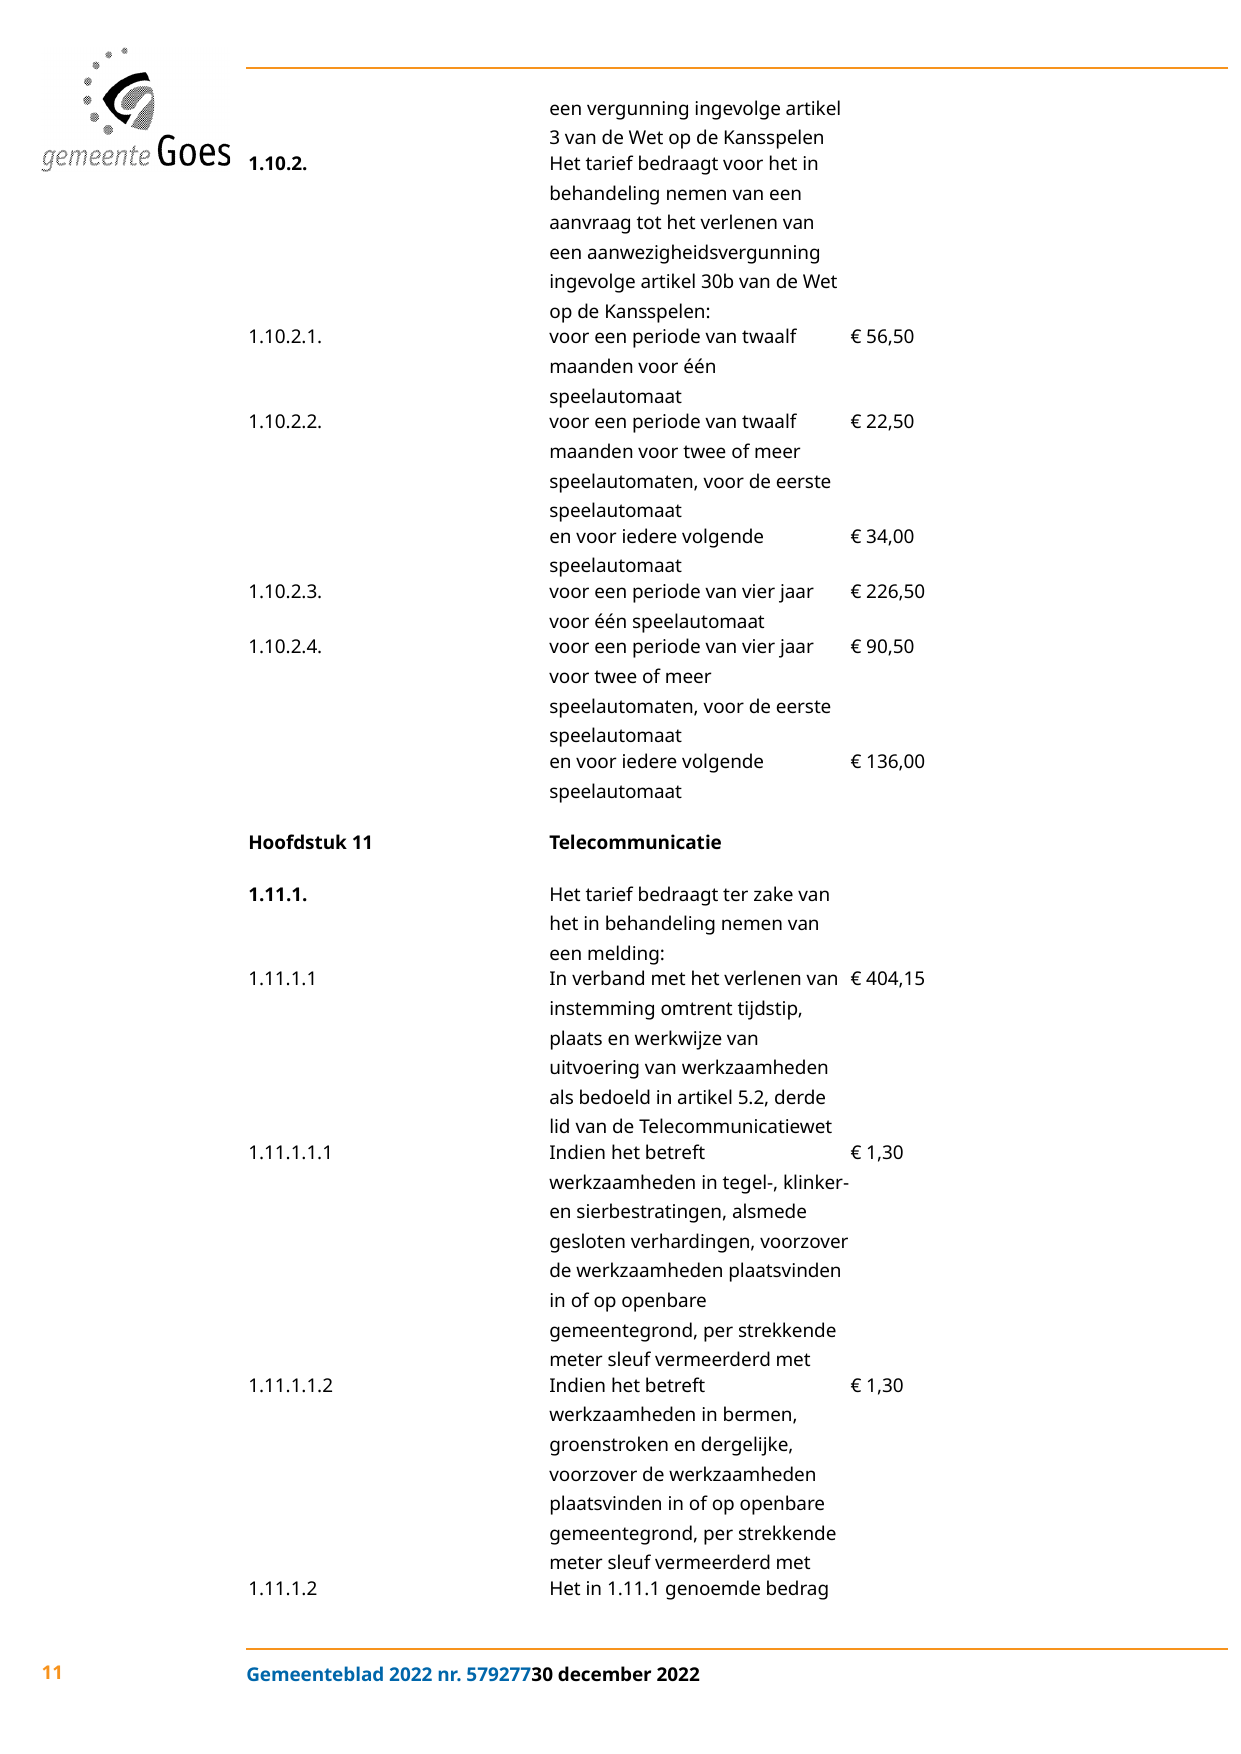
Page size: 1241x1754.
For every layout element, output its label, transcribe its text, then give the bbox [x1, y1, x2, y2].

table_cell Hoofdstuk 11 [248, 829, 549, 855]
table_cell Indien het betreft werkzaamheden in tegel-, klinker- en sierbestratingen, alsmede gesloten verhardingen, voorzover de werkzaamheden plaatsvinden in of op openbare gemeentegrond, per strekkende meter sleuf vermeerderd met [549, 1139, 850, 1372]
table_cell Het tarief bedraagt ter zake van het in behandeling nemen van een melding: [549, 881, 850, 966]
table_cell een vergunning ingevolge artikel 3 van de Wet op de Kansspelen [549, 95, 850, 150]
table_cell voor een periode van vier jaar voor één speelautomaat [549, 579, 850, 634]
table_cell voor een periode van twaalf maanden voor één speelautomaat [549, 324, 850, 409]
table_cell 1.10.2.1. [248, 324, 549, 409]
table_cell 1.10.2.2. [248, 409, 549, 578]
table_cell € 1,30 [850, 1139, 1152, 1372]
table_cell [549, 855, 850, 881]
table_cell 1.11.1.1.1 [248, 1139, 549, 1372]
table_cell € 226,50 [850, 579, 1152, 634]
table_cell [549, 804, 850, 829]
table_cell € 90,50 [850, 634, 1152, 748]
table_cell Indien het betreft werkzaamheden in bermen, groenstroken en dergelijke, voorzover de werkzaamheden plaatsvinden in of op openbare gemeentegrond, per strekkende meter sleuf vermeerderd met [549, 1372, 850, 1575]
table_cell 1.11.1.2 [248, 1575, 549, 1601]
table_cell [850, 829, 1152, 855]
table_cell voor een periode van vier jaar voor twee of meer speelautomaten, voor de eerste speelautomaat [549, 634, 850, 748]
table_cell 1.11.1. [248, 881, 549, 966]
table_cell 1.11.1.1 [248, 966, 549, 1139]
table_cell [850, 150, 1152, 324]
table_cell en voor iedere volgende speelautomaat [549, 523, 850, 578]
table_cell [248, 804, 549, 829]
table_cell € 136,00 [850, 748, 1152, 803]
table_cell € 22,50 [850, 409, 1152, 523]
picture [41, 47, 231, 172]
table_cell Het tarief bedraagt voor het in behandeling nemen van een aanvraag tot het verlenen van een aanwezigheidsvergunning ingevolge artikel 30b van de Wet op de Kansspelen: [549, 150, 850, 324]
table_cell € 34,00 [850, 523, 1152, 578]
table_cell voor een periode van twaalf maanden voor twee of meer speelautomaten, voor de eerste speelautomaat [549, 409, 850, 523]
table_cell [248, 855, 549, 881]
table_cell € 56,50 [850, 324, 1152, 409]
table_cell [850, 881, 1152, 906]
table_cell [248, 95, 549, 150]
table_cell Het in 1.11.1 genoemde bedrag [549, 1575, 850, 1601]
table_cell € 404,15 [850, 966, 1152, 1139]
table_cell en voor iedere volgende speelautomaat [549, 748, 850, 803]
table_cell [850, 95, 1152, 150]
table_cell In verband met het verlenen van instemming omtrent tijdstip, plaats en werkwijze van uitvoering van werkzaamheden als bedoeld in artikel 5.2, derde lid van de Telecommunicatiewet [549, 966, 850, 1139]
table_cell [850, 804, 1152, 829]
table_cell [850, 906, 1152, 966]
table_cell 1.10.2.3. [248, 579, 549, 634]
table_cell 1.11.1.1.2 [248, 1372, 549, 1575]
table_cell 1.10.2.4. [248, 634, 549, 803]
table_cell [850, 1575, 1152, 1601]
table_cell € 1,30 [850, 1372, 1152, 1575]
table_cell [850, 855, 1152, 881]
table_cell 1.10.2. [248, 150, 549, 324]
table_cell Telecommunicatie [549, 829, 850, 855]
